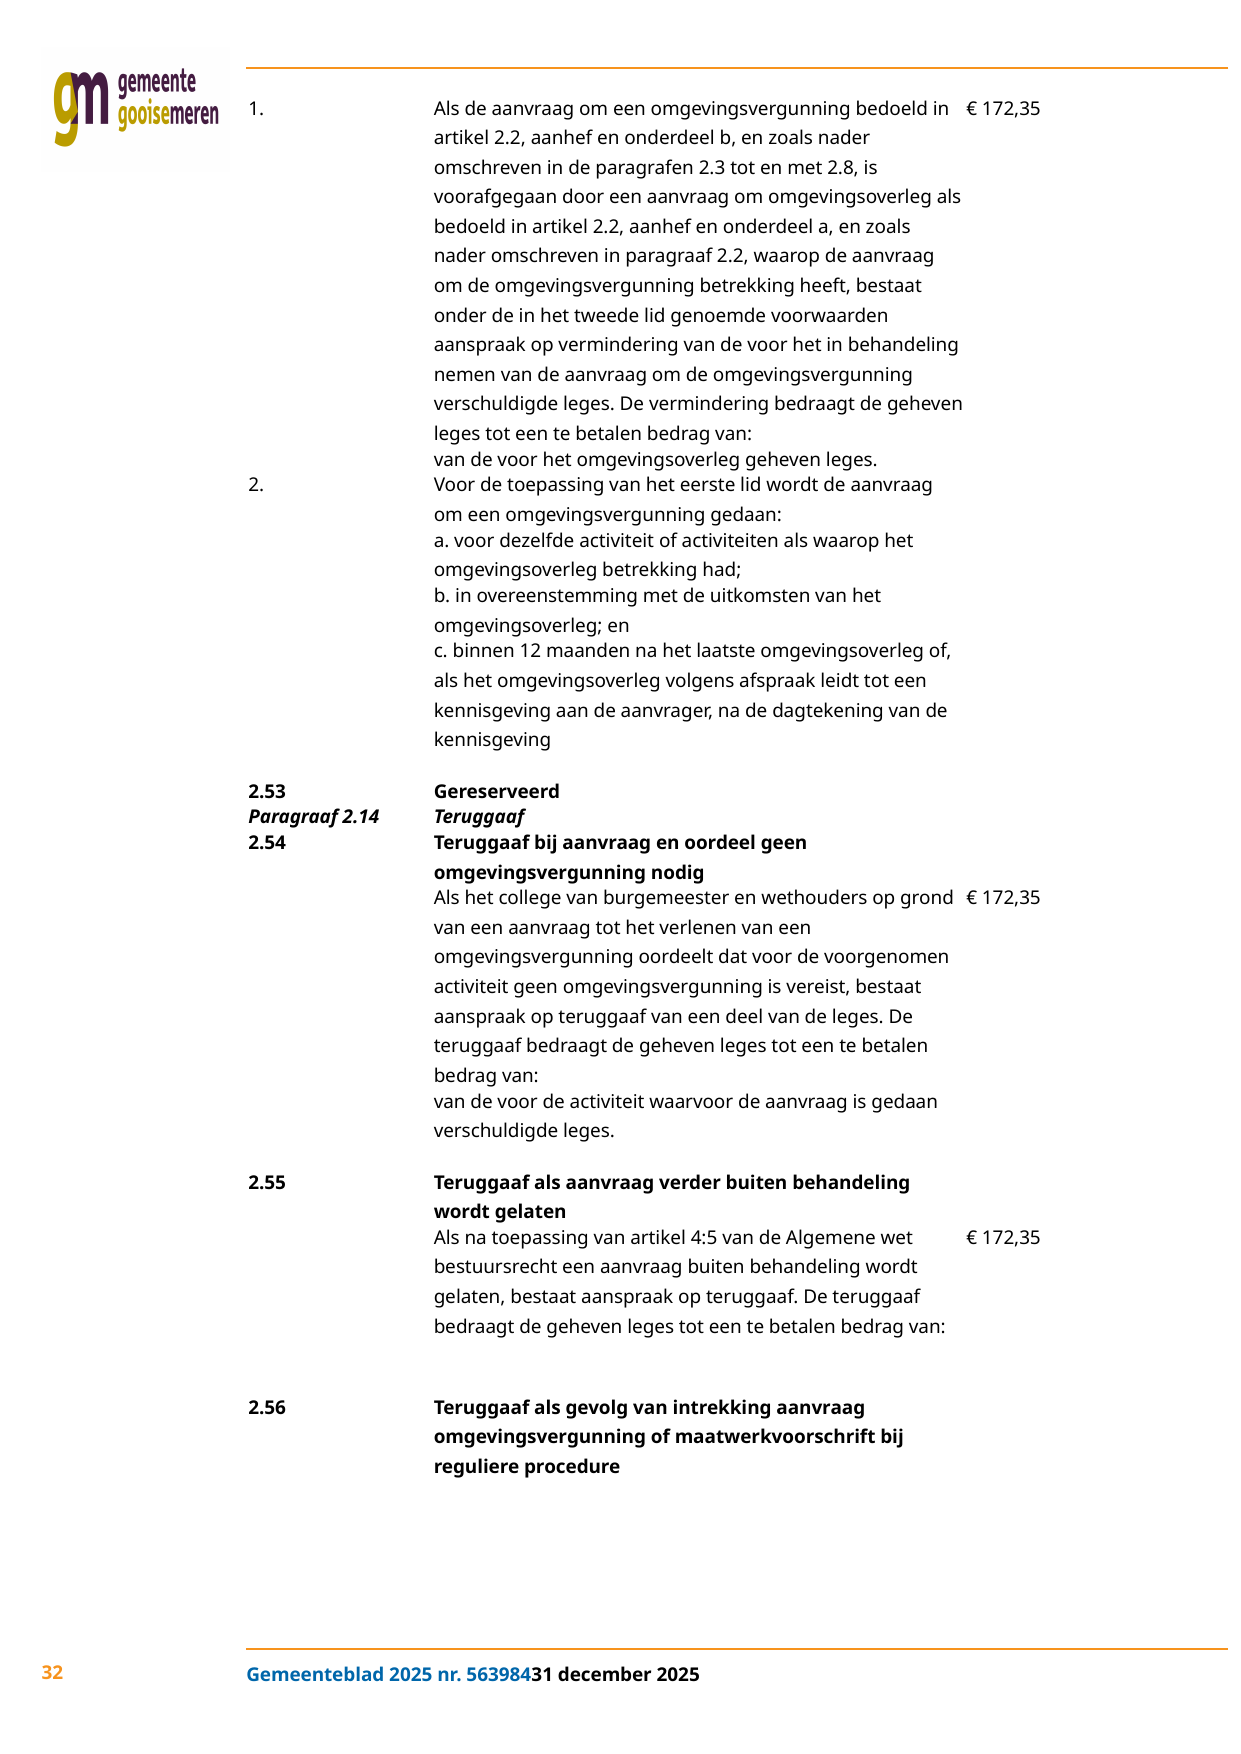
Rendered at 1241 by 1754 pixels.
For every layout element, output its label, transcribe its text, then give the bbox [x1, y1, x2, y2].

table_cell [248, 1143, 433, 1169]
table_cell [248, 638, 433, 752]
table_cell 2.54 [248, 829, 433, 884]
table_cell € 172,35 [966, 1224, 1152, 1339]
table_cell Paragraaf 2.14 [248, 804, 433, 829]
table_cell [248, 885, 433, 1088]
table_cell [966, 472, 1152, 527]
table_cell c. binnen 12 maanden na het laatste omgevingsoverleg of, als het omgevingsoverleg volgens afspraak leidt tot een kennisgeving aan de aanvrager, na de dagtekening van de kennisgeving [434, 638, 966, 752]
table_cell [248, 1339, 433, 1394]
table_cell [966, 638, 1152, 752]
table_cell Teruggaaf als gevolg van intrekking aanvraag omgevingsvergunning of maatwerkvoorschrift bij reguliere procedure [434, 1394, 966, 1479]
table_cell Als het college van burgemeester en wethouders op grond van een aanvraag tot het verlenen van een omgevingsvergunning oordeelt dat voor de voorgenomen activiteit geen omgevingsvergunning is vereist, bestaat aanspraak op teruggaaf van een deel van de leges. De teruggaaf bedraagt de geheven leges tot een te betalen bedrag van: [434, 885, 966, 1088]
table_cell Teruggaaf [434, 804, 966, 829]
table_cell [248, 446, 433, 472]
table_cell [966, 1169, 1152, 1224]
table_cell [966, 1143, 1152, 1169]
table_cell Gereserveerd [434, 778, 966, 803]
table_cell [966, 446, 1152, 472]
table_cell a. voor dezelfde activiteit of activiteiten als waarop het omgevingsoverleg betrekking had; [434, 527, 966, 582]
table_cell [248, 527, 433, 582]
table_cell [966, 804, 1152, 829]
table_cell [248, 1088, 433, 1143]
picture [41, 47, 231, 172]
table_cell [434, 1143, 966, 1169]
table_cell [966, 829, 1152, 884]
table_cell Teruggaaf als aanvraag verder buiten behandeling wordt gelaten [434, 1169, 966, 1224]
table_cell [248, 582, 433, 638]
table_cell Als na toepassing van artikel 4:5 van de Algemene wet bestuursrecht een aanvraag buiten behandeling wordt gelaten, bestaat aanspraak op teruggaaf. De teruggaaf bedraagt de geheven leges tot een te betalen bedrag van: [434, 1224, 966, 1339]
table_cell [966, 582, 1152, 638]
table_cell [966, 778, 1152, 803]
table_cell Voor de toepassing van het eerste lid wordt de aanvraag om een omgevingsvergunning gedaan: [434, 472, 966, 527]
table_cell € 172,35 [966, 885, 1152, 1088]
table_cell b. in overeenstemming met de uitkomsten van het omgevingsoverleg; en [434, 582, 966, 638]
table_cell 2.56 [248, 1394, 433, 1479]
table_cell 1. [248, 95, 433, 446]
table_cell [966, 1088, 1152, 1143]
table_cell [966, 752, 1152, 778]
table_cell 2. [248, 472, 433, 527]
table_cell van de voor de activiteit waarvoor de aanvraag is gedaan verschuldigde leges. [434, 1088, 966, 1143]
table_cell 2.53 [248, 778, 433, 803]
table_cell [434, 752, 966, 778]
table_cell 2.55 [248, 1169, 433, 1224]
table_cell [966, 1339, 1152, 1394]
table_cell [966, 1394, 1152, 1479]
table_cell Als de aanvraag om een omgevingsvergunning bedoeld in artikel 2.2, aanhef en onderdeel b, en zoals nader omschreven in de paragrafen 2.3 tot en met 2.8, is voorafgegaan door een aanvraag om omgevingsoverleg als bedoeld in artikel 2.2, aanhef en onderdeel a, en zoals nader omschreven in paragraaf 2.2, waarop de aanvraag om de omgevingsvergunning betrekking heeft, bestaat onder de in het tweede lid genoemde voorwaarden aanspraak op vermindering van de voor het in behandeling nemen van de aanvraag om de omgevingsvergunning verschuldigde leges. De vermindering bedraagt de geheven leges tot een te betalen bedrag van: [434, 95, 966, 446]
table_cell Teruggaaf bij aanvraag en oordeel geen omgevingsvergunning nodig [434, 829, 966, 884]
table_cell [966, 527, 1152, 582]
table_cell van de voor het omgevingsoverleg geheven leges. [434, 446, 966, 472]
table_cell [434, 1339, 966, 1394]
table_cell € 172,35 [966, 95, 1152, 446]
table_cell [248, 752, 433, 778]
table_cell [248, 1224, 433, 1339]
